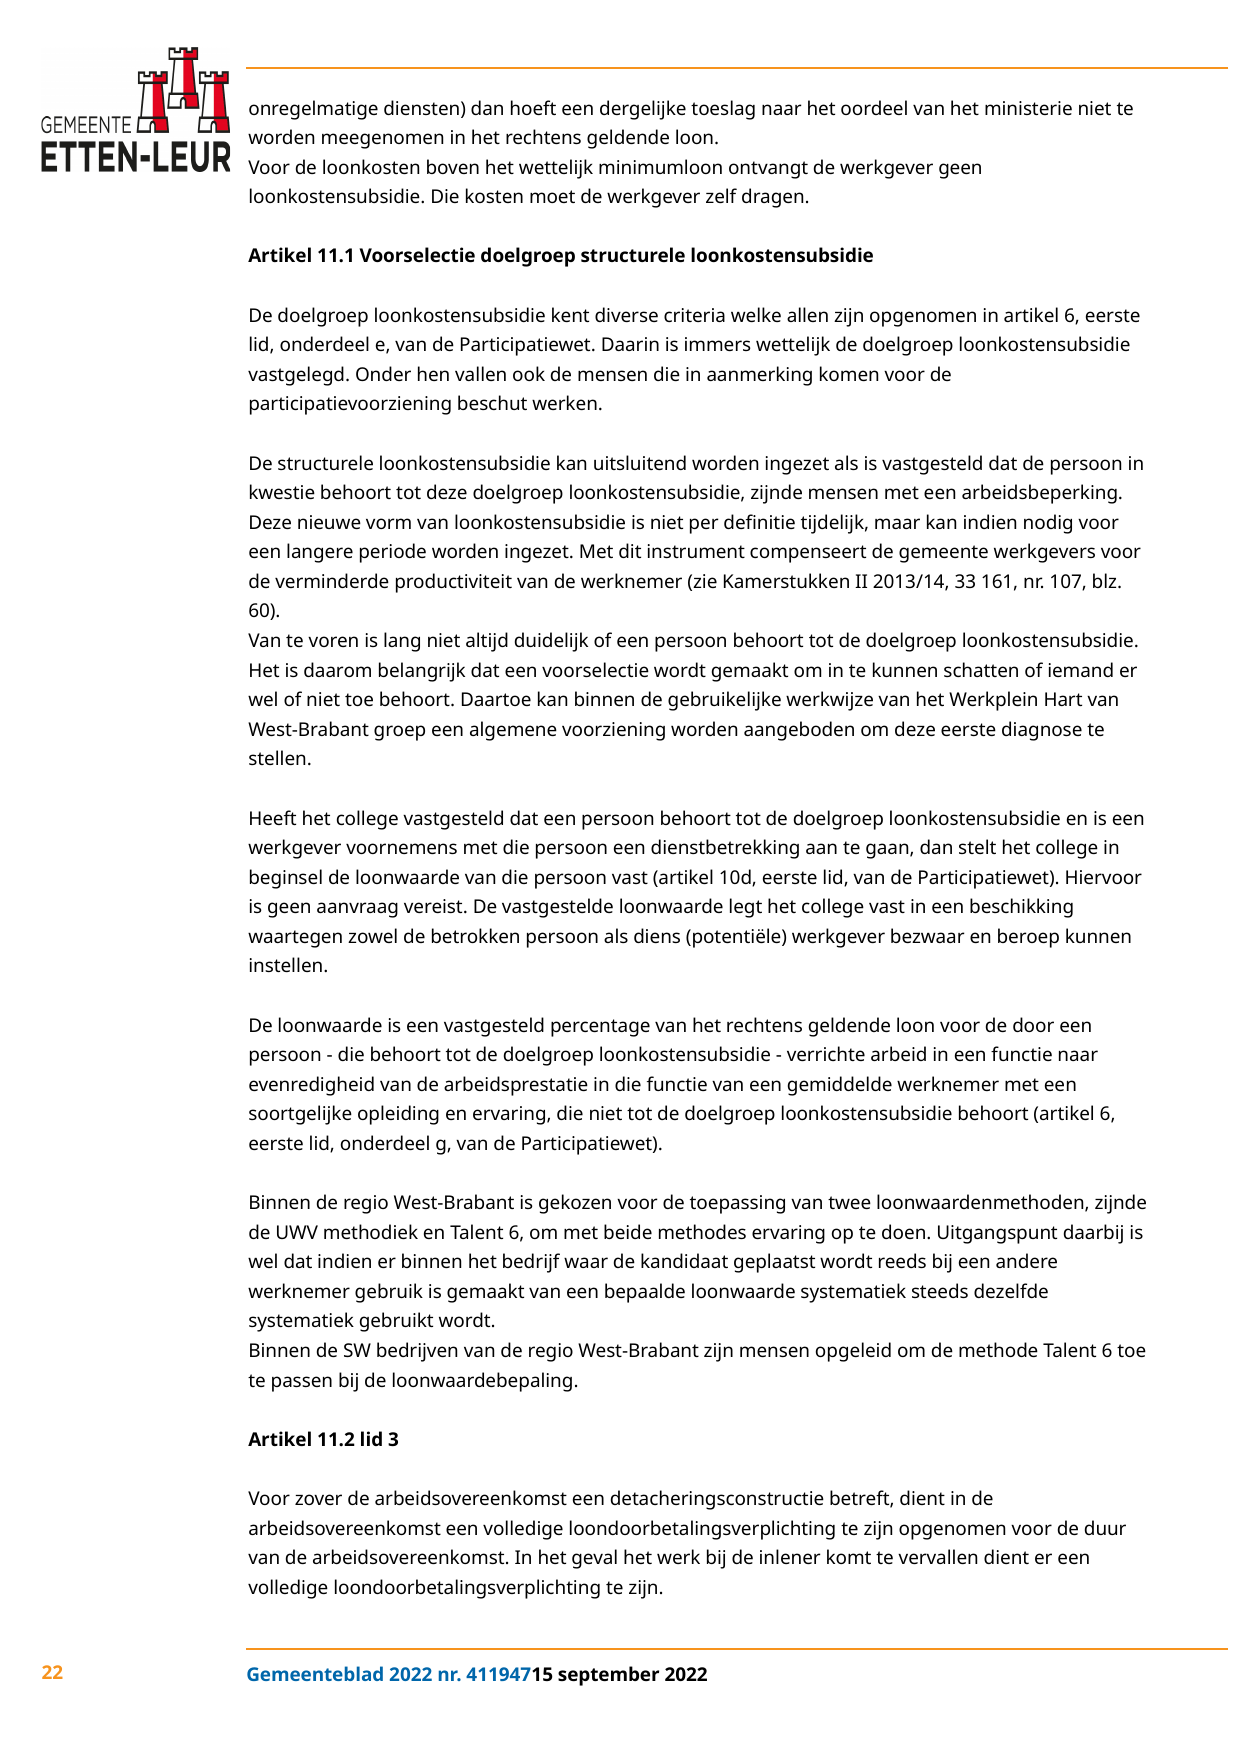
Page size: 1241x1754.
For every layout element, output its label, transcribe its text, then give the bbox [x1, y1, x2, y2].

text Artikel 11.2 lid 3 [248, 1426, 1152, 1452]
text Van te voren is lang niet altijd duidelijk of een persoon behoort tot de doelgroep loonkostensubsidie. Het is daarom belangrijk dat een voorselectie wordt gemaakt om in te kunnen schatten of iemand er wel of niet toe behoort. Daartoe kan binnen de gebruikelijke werkwijze van het Werkplein Hart van West-Brabant groep een algemene voorziening worden aangeboden om deze eerste diagnose te stellen. [248, 627, 1152, 771]
picture [41, 47, 231, 172]
text Heeft het college vastgesteld dat een persoon behoort tot de doelgroep loonkostensubsidie en is een werkgever voornemens met die persoon een dienstbetrekking aan te gaan, dan stelt het college in beginsel de loonwaarde van die persoon vast (artikel 10d, eerste lid, van de Participatiewet). Hiervoor is geen aanvraag vereist. De vastgestelde loonwaarde legt het college vast in een beschikking waartegen zowel de betrokken persoon als diens (potentiële) werkgever bezwaar en beroep kunnen instellen. [248, 805, 1152, 978]
text Voor zover de arbeidsovereenkomst een detacheringsconstructie betreft, dient in de arbeidsovereenkomst een volledige loondoorbetalingsverplichting te zijn opgenomen voor de duur van de arbeidsovereenkomst. In het geval het werk bij de inlener komt te vervallen dient er een volledige loondoorbetalingsverplichting te zijn. [248, 1485, 1152, 1600]
text Voor de loonkosten boven het wettelijk minimumloon ontvangt de werkgever geen loonkostensubsidie. Die kosten moet de werkgever zelf dragen. [248, 154, 1152, 209]
text De structurele loonkostensubsidie kan uitsluitend worden ingezet als is vastgesteld dat de persoon in kwestie behoort tot deze doelgroep loonkostensubsidie, zijnde mensen met een arbeidsbeperking. Deze nieuwe vorm van loonkostensubsidie is niet per definitie tijdelijk, maar kan indien nodig voor een langere periode worden ingezet. Met dit instrument compenseert de gemeente werkgevers voor de verminderde productiviteit van de werknemer (zie Kamerstukken II 2013/14, 33 161, nr. 107, blz. 60). [248, 450, 1152, 623]
text Binnen de SW bedrijven van de regio West-Brabant zijn mensen opgeleid om de methode Talent 6 toe te passen bij de loonwaardebepaling. [248, 1337, 1152, 1393]
text Binnen de regio West-Brabant is gekozen voor de toepassing van twee loonwaardenmethoden, zijnde de UWV methodiek en Talent 6, om met beide methodes ervaring op te doen. Uitgangspunt daarbij is wel dat indien er binnen het bedrijf waar de kandidaat geplaatst wordt reeds bij een andere werknemer gebruik is gemaakt van een bepaalde loonwaarde systematiek steeds dezelfde systematiek gebruikt wordt. [248, 1189, 1152, 1333]
text Artikel 11.1 Voorselectie doelgroep structurele loonkostensubsidie [248, 243, 1152, 268]
text De loonwaarde is een vastgesteld percentage van het rechtens geldende loon voor de door een persoon - die behoort tot de doelgroep loonkostensubsidie - verrichte arbeid in een functie naar evenredigheid van de arbeidsprestatie in die functie van een gemiddelde werknemer met een soortgelijke opleiding en ervaring, die niet tot de doelgroep loonkostensubsidie behoort (artikel 6, eerste lid, onderdeel g, van de Participatiewet). [248, 1012, 1152, 1156]
text onregelmatige diensten) dan hoeft een dergelijke toeslag naar het oordeel van het ministerie niet te worden meegenomen in het rechtens geldende loon. [248, 95, 1152, 150]
text De doelgroep loonkostensubsidie kent diverse criteria welke allen zijn opgenomen in artikel 6, eerste lid, onderdeel e, van de Participatiewet. Daarin is immers wettelijk de doelgroep loonkostensubsidie vastgelegd. Onder hen vallen ook de mensen die in aanmerking komen voor de participatievoorziening beschut werken. [248, 302, 1152, 416]
